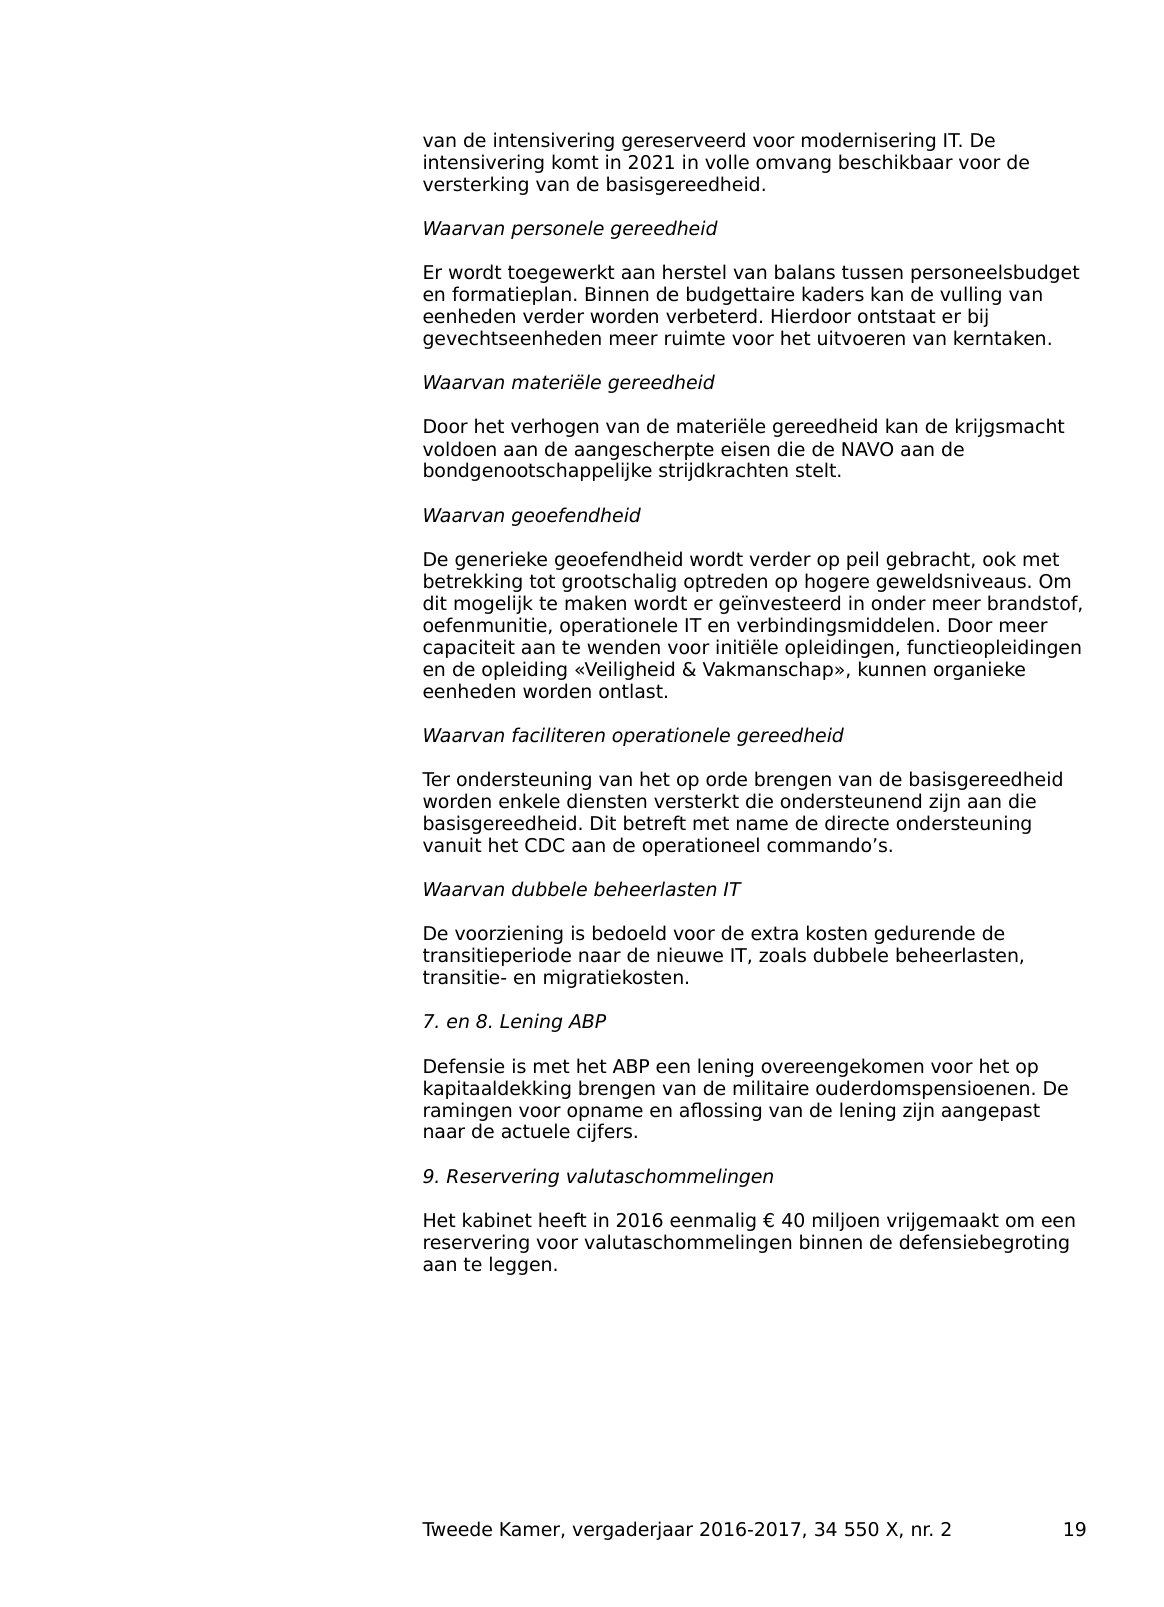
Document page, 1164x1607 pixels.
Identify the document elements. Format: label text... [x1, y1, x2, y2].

text Defensie is met het ABP een lening overeengekomen voor het op kapitaaldekking brengen van de militaire ouderdomspensioenen. De ramingen voor opname en aflossing van de lening zijn aangepast naar de actuele cijfers. [422, 1056, 1087, 1143]
text Er wordt toegewerkt aan herstel van balans tussen personeelsbudget en formatieplan. Binnen de budgettaire kaders kan de vulling van eenheden verder worden verbeterd. Hierdoor ontstaat er bij gevechtseenheden meer ruimte voor het uitvoeren van kerntaken. [422, 262, 1087, 350]
text Ter ondersteuning van het op orde brengen van de basisgereedheid worden enkele diensten versterkt die ondersteunend zijn aan die basisgereedheid. Dit betreft met name de directe ondersteuning vanuit het CDC aan de operationeel commando’s. [422, 769, 1087, 857]
text Door het verhogen van de materiële gereedheid kan de krijgsmacht voldoen aan de aangescherpte eisen die de NAVO aan de bondgenootschappelijke strijdkrachten stelt. [422, 416, 1087, 482]
subtitle Waarvan personele gereedheid [422, 218, 1087, 240]
subtitle 9. Reservering valutaschommelingen [422, 1166, 1087, 1188]
text Het kabinet heeft in 2016 eenmalig € 40 miljoen vrijgemaakt om een reservering voor valutaschommelingen binnen de defensiebegroting aan te leggen. [422, 1210, 1087, 1276]
subtitle Waarvan geoefendheid [422, 504, 1087, 527]
text De generieke geoefendheid wordt verder op peil gebracht, ook met betrekking tot grootschalig optreden op hogere geweldsniveaus. Om dit mogelijk te maken wordt er geïnvesteerd in onder meer brandstof, oefenmunitie, operationele IT en verbindingsmiddelen. Door meer capaciteit aan te wenden voor initiële opleidingen, functieopleidingen en de opleiding «Veiligheid & Vakmanschap», kunnen organieke eenheden worden ontlast. [422, 549, 1087, 703]
subtitle Waarvan dubbele beheerlasten IT [422, 879, 1087, 901]
subtitle 7. en 8. Lening ABP [422, 1011, 1087, 1033]
text van de intensivering gereserveerd voor modernisering IT. De intensivering komt in 2021 in volle omvang beschikbaar voor de versterking van de basisgereedheid. [422, 130, 1087, 196]
subtitle Waarvan faciliteren operationele gereedheid [422, 725, 1087, 747]
subtitle Waarvan materiële gereedheid [422, 372, 1087, 394]
text De voorziening is bedoeld voor de extra kosten gedurende de transitieperiode naar de nieuwe IT, zoals dubbele beheerlasten, transitie- en migratiekosten. [422, 923, 1087, 989]
